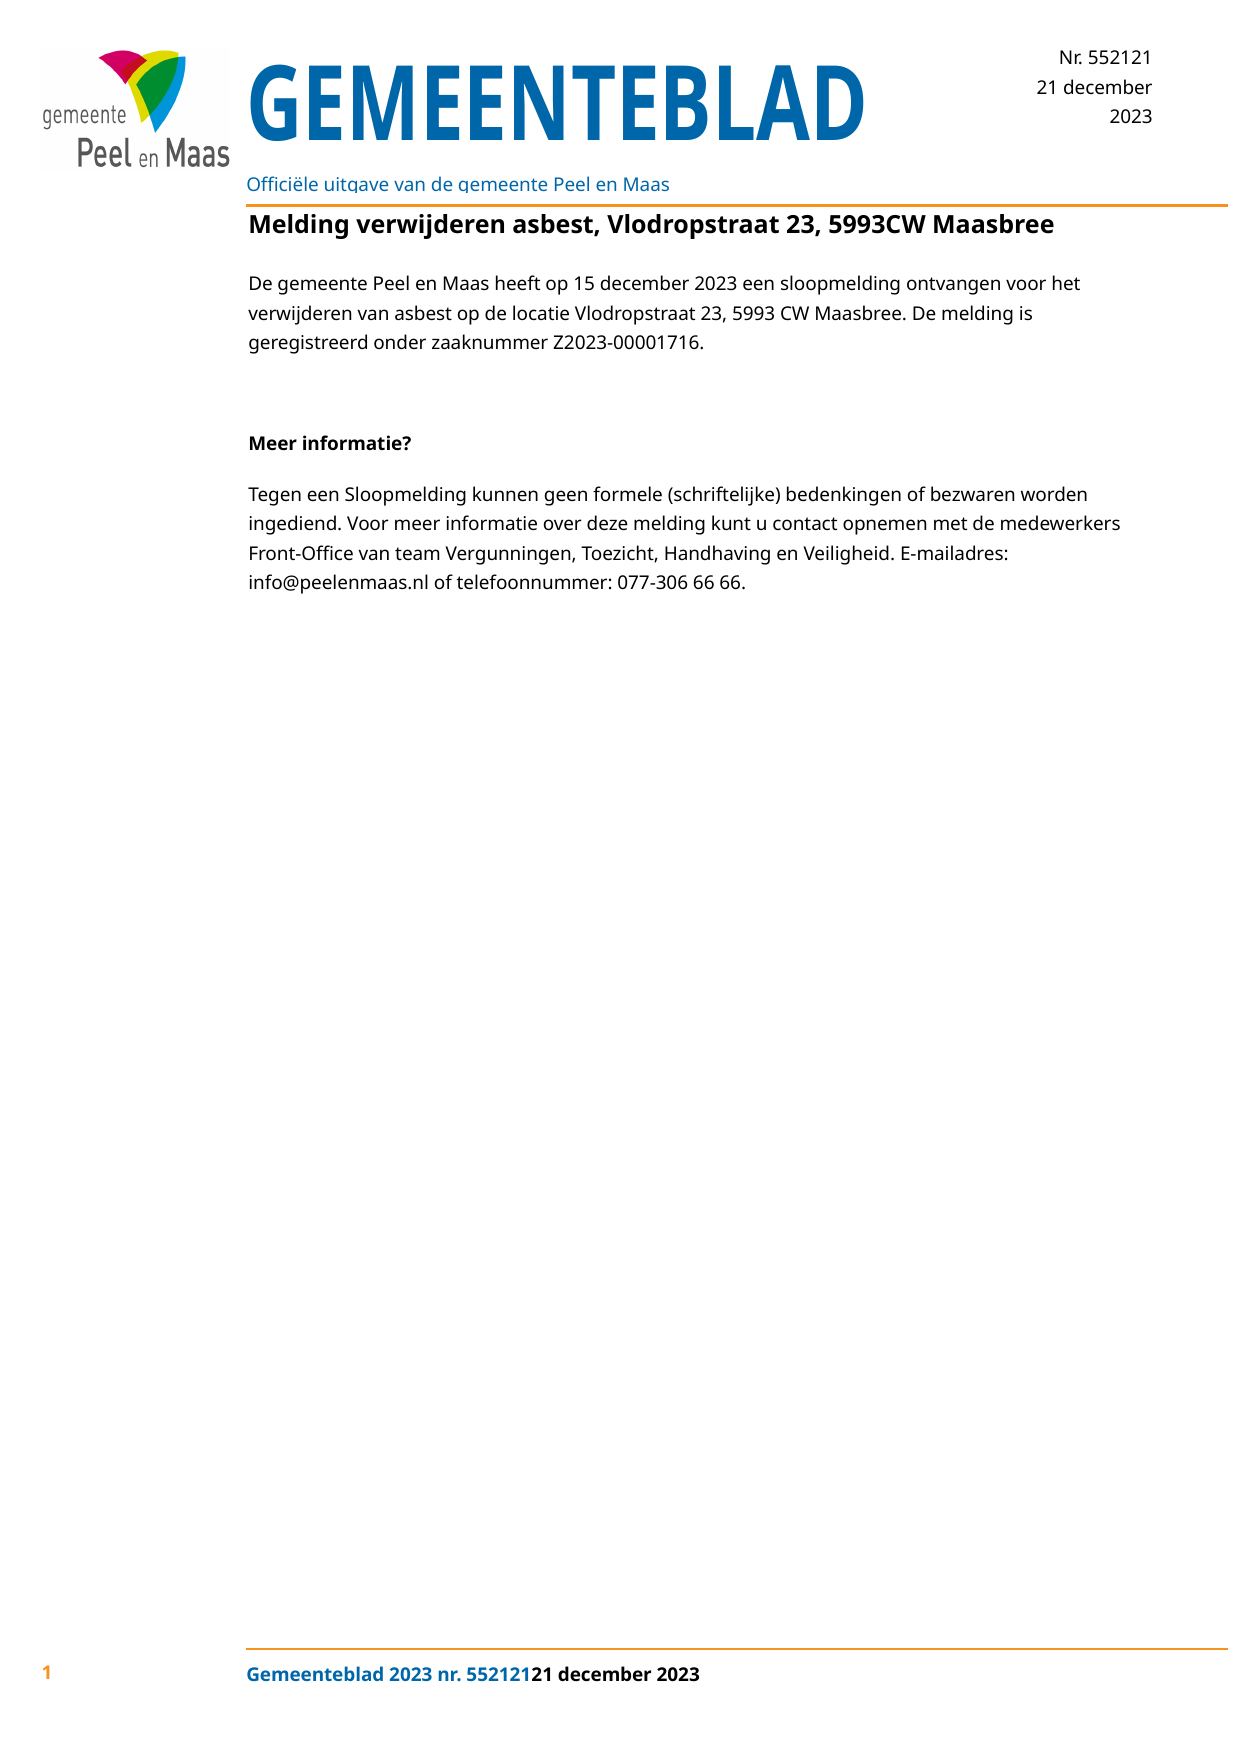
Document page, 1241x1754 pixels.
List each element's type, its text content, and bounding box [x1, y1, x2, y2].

text Meer informatie? [248, 430, 1152, 456]
text Tegen een Sloopmelding kunnen geen formele (schriftelijke) bedenkingen of bezwaren worden ingediend. Voor meer informatie over deze melding kunt u contact opnemen met de medewerkers Front-Office van team Vergunningen, Toezicht, Handhaving en Veiligheid. E-mailadres: info@peelenmaas.nl of telefoonnummer: 077-306 66 66. [248, 481, 1152, 595]
text De gemeente Peel en Maas heeft op 15 december 2023 een sloopmelding ontvangen voor het verwijderen van asbest op de locatie Vlodropstraat 23, 5993 CW Maasbree. De melding is geregistreerd onder zaaknummer Z2023-00001716. [248, 270, 1152, 355]
text Melding verwijderen asbest, Vlodropstraat 23, 5993CW Maasbree [248, 207, 1152, 241]
picture [41, 47, 231, 172]
